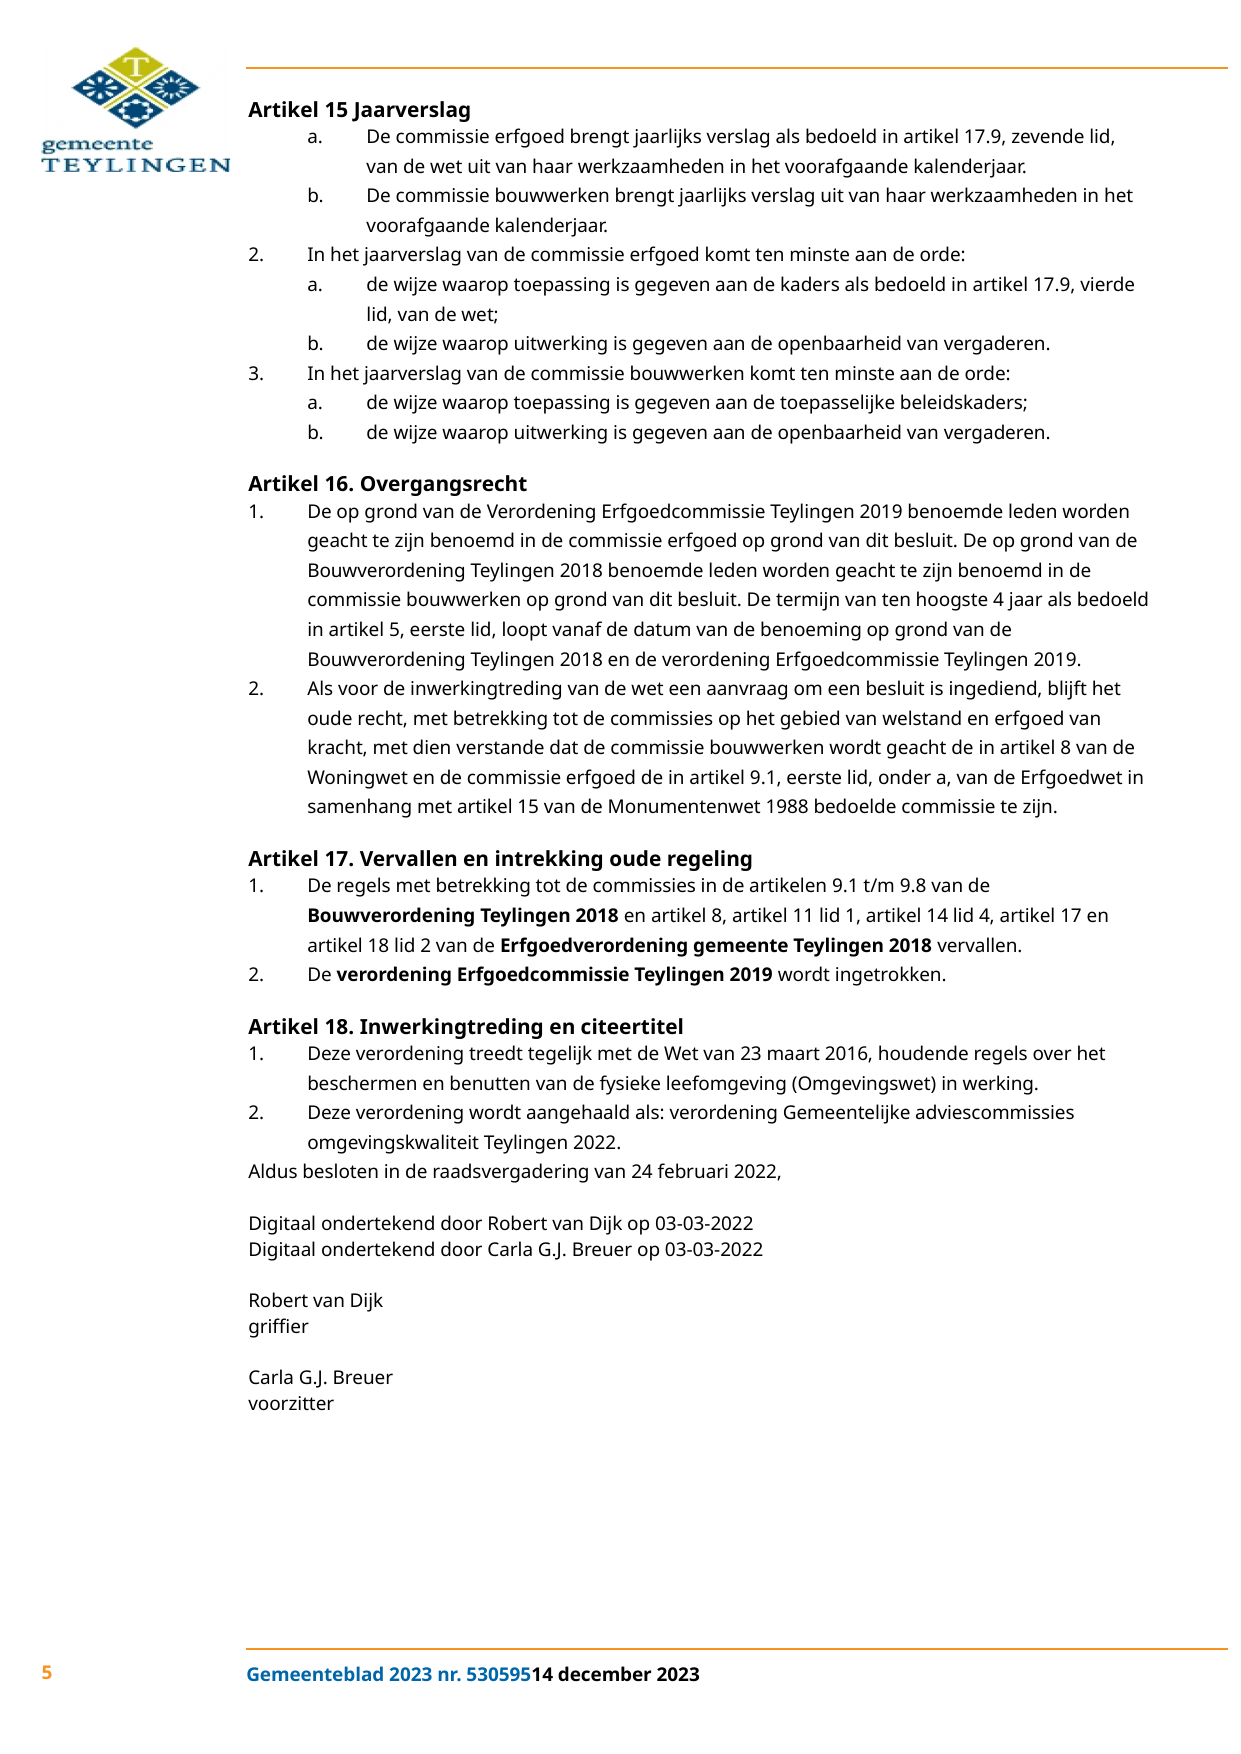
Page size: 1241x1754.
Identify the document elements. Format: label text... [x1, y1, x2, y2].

text Robert van Dijk [248, 1287, 1152, 1313]
text Artikel 17. Vervallen en intrekking oude regeling [248, 844, 1152, 873]
text Digitaal ondertekend door Carla G.J. Breuer op 03-03-2022 [248, 1236, 1152, 1261]
text Digitaal ondertekend door Robert van Dijk op 03-03-2022 [248, 1210, 1152, 1236]
text voorzitter [248, 1390, 1152, 1416]
picture [41, 47, 231, 172]
text Artikel 16. Overgangsrecht [248, 469, 1152, 498]
text Aldus besloten in de raadsvergadering van 24 februari 2022, [248, 1158, 1152, 1184]
text Artikel 15 Jaarverslag [248, 95, 1152, 123]
list de wijze waarop uitwerking is gegeven aan de openbaarheid van vergaderen. [307, 419, 1152, 445]
list De verordening Erfgoedcommissie Teylingen 2019 wordt ingetrokken. [248, 961, 1152, 987]
text Carla G.J. Breuer [248, 1364, 1152, 1390]
list Deze verordening treedt tegelijk met de Wet van 23 maart 2016, houdende regels over het beschermen en benutten van de fysieke leefomgeving (Omgevingswet) in werking. [248, 1040, 1152, 1096]
list In het jaarverslag van de commissie bouwwerken komt ten minste aan de orde: [248, 360, 1152, 386]
list In het jaarverslag van de commissie erfgoed komt ten minste aan de orde: [248, 242, 1152, 267]
list De commissie bouwwerken brengt jaarlijks verslag uit van haar werkzaamheden in het voorafgaande kalenderjaar. [307, 182, 1152, 238]
text Artikel 18. Inwerkingtreding en citeertitel [248, 1012, 1152, 1040]
list Deze verordening wordt aangehaald als: verordening Gemeentelijke adviescommissies omgevingskwaliteit Teylingen 2022. [248, 1099, 1152, 1155]
list Als voor de inwerkingtreding van de wet een aanvraag om een besluit is ingediend, blijft het oude recht, met betrekking tot de commissies op het gebied van welstand en erfgoed van kracht, met dien verstande dat de commissie bouwwerken wordt geacht de in artikel 8 van de Woningwet en de commissie erfgoed de in artikel 9.1, eerste lid, onder a, van de Erfgoedwet in samenhang met artikel 15 van de Monumentenwet 1988 bedoelde commissie te zijn. [248, 675, 1152, 819]
list De op grond van de Verordening Erfgoedcommissie Teylingen 2019 benoemde leden worden geacht te zijn benoemd in de commissie erfgoed op grond van dit besluit. De op grond van de Bouwverordening Teylingen 2018 benoemde leden worden geacht te zijn benoemd in de commissie bouwwerken op grond van dit besluit. De termijn van ten hoogste 4 jaar als bedoeld in artikel 5, eerste lid, loopt vanaf de datum van de benoeming op grond van de Bouwverordening Teylingen 2018 en de verordening Erfgoedcommissie Teylingen 2019. [248, 498, 1152, 672]
list de wijze waarop toepassing is gegeven aan de toepasselijke beleidskaders; [307, 389, 1152, 415]
list de wijze waarop uitwerking is gegeven aan de openbaarheid van vergaderen. [307, 330, 1152, 356]
list de wijze waarop toepassing is gegeven aan de kaders als bedoeld in artikel 17.9, vierde lid, van de wet; [307, 271, 1152, 326]
list De commissie erfgoed brengt jaarlijks verslag als bedoeld in artikel 17.9, zevende lid, van de wet uit van haar werkzaamheden in het voorafgaande kalenderjaar. [307, 123, 1152, 178]
text griffier [248, 1313, 1152, 1339]
list De regels met betrekking tot de commissies in de artikelen 9.1 t/m 9.8 van de Bouwverordening Teylingen 2018 en artikel 8, artikel 11 lid 1, artikel 14 lid 4, artikel 17 en artikel 18 lid 2 van de Erfgoedverordening gemeente Teylingen 2018 vervallen. [248, 873, 1152, 957]
